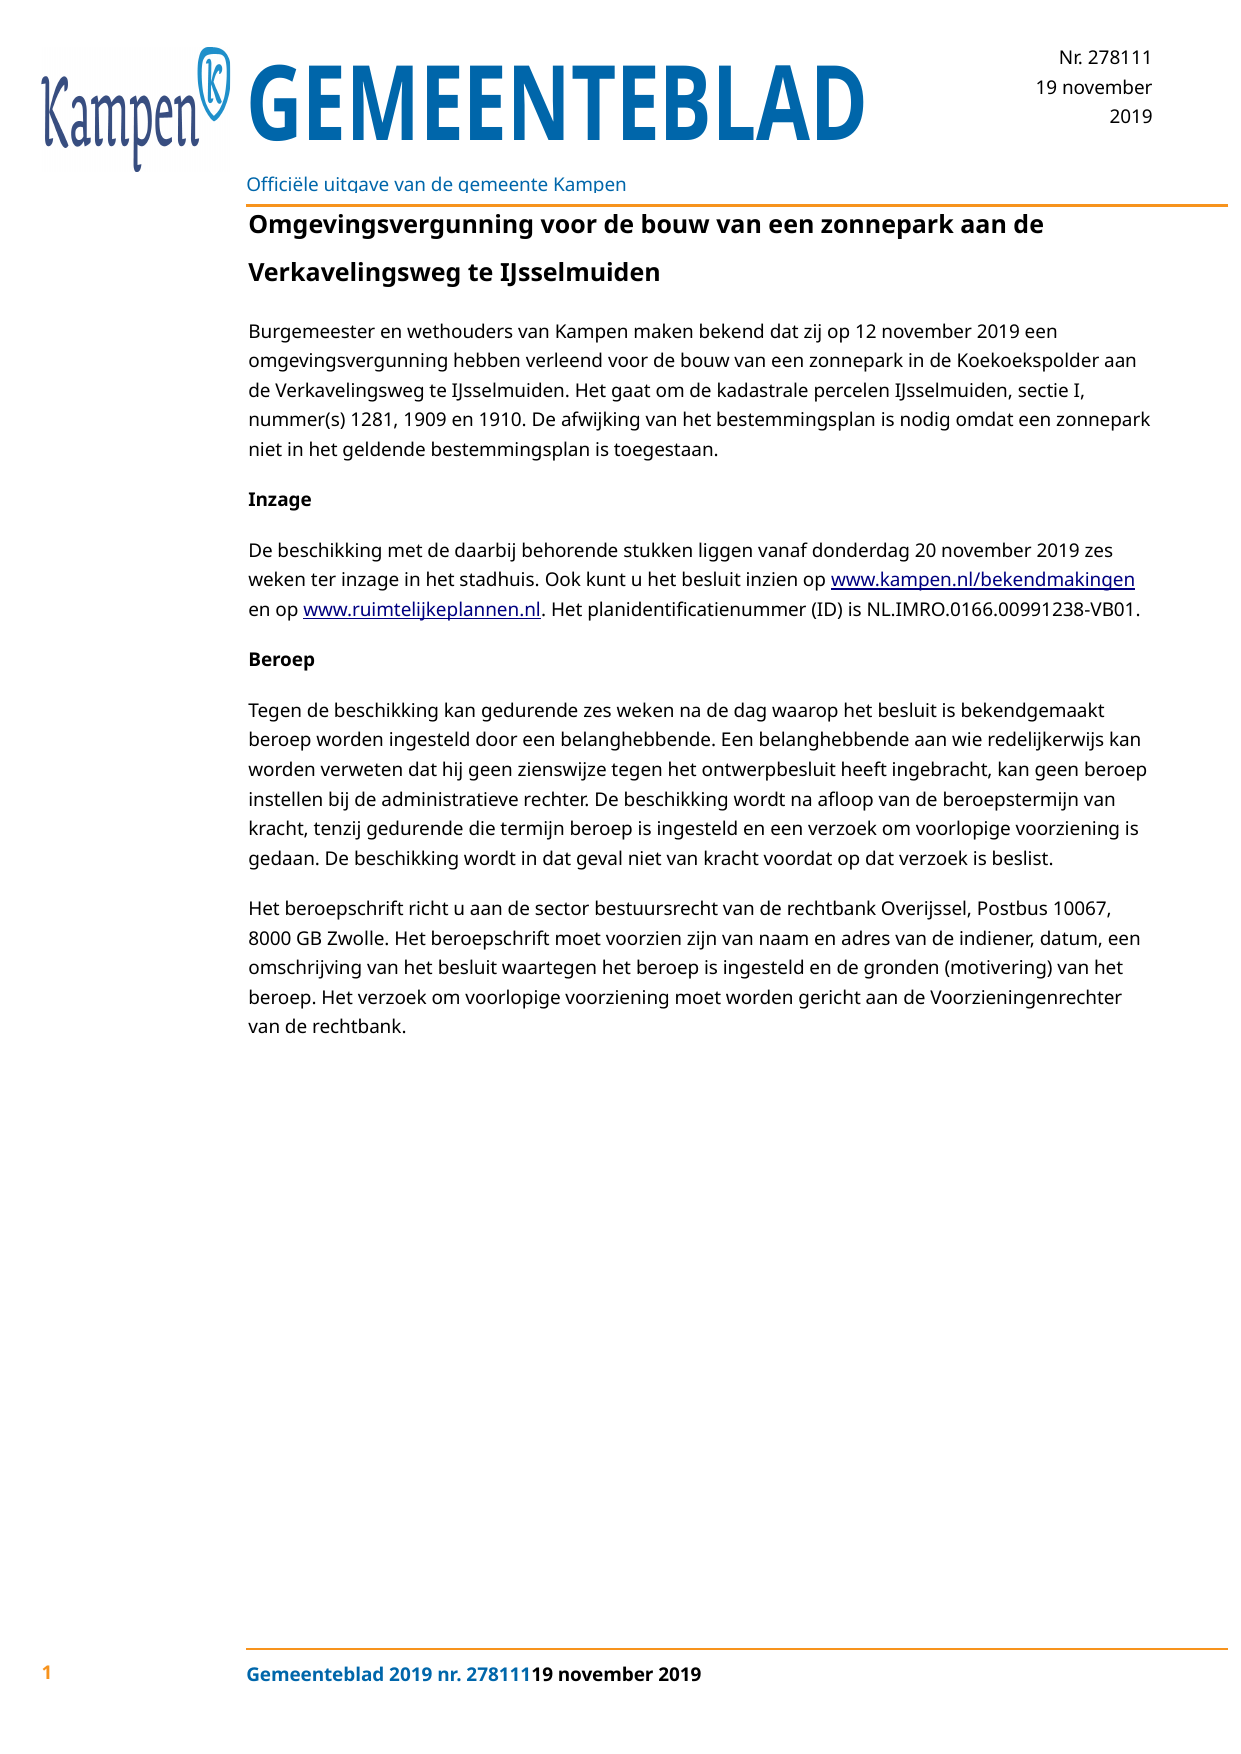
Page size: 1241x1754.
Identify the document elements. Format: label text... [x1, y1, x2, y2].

picture [41, 47, 231, 172]
text Omgevingsvergunning voor de bouw van een zonnepark aan de Verkavelingsweg te IJsselmuiden [248, 207, 1152, 288]
text Burgemeester en wethouders van Kampen maken bekend dat zij op 12 november 2019 een omgevingsvergunning hebben verleend voor de bouw van een zonnepark in de Koekoekspolder aan de Verkavelingsweg te IJsselmuiden. Het gaat om de kadastrale percelen IJsselmuiden, sectie I, nummer(s) 1281, 1909 en 1910. De afwijking van het bestemmingsplan is nodig omdat een zonnepark niet in het geldende bestemmingsplan is toegestaan. [248, 318, 1152, 462]
text Beroep [248, 647, 1152, 672]
text De beschikking met de daarbij behorende stukken liggen vanaf donderdag 20 november 2019 zes weken ter inzage in het stadhuis. Ook kunt u het besluit inzien op www.kampen.nl/bekendmakingen en op www.ruimtelijkeplannen.nl. Het planidentificatienummer (ID) is NL.IMRO.0166.00991238-VB01. [248, 537, 1152, 622]
text Tegen de beschikking kan gedurende zes weken na de dag waarop het besluit is bekendgemaakt beroep worden ingesteld door een belanghebbende. Een belanghebbende aan wie redelijkerwijs kan worden verweten dat hij geen zienswijze tegen het ontwerpbesluit heeft ingebracht, kan geen beroep instellen bij de administratieve rechter. De beschikking wordt na afloop van de beroepstermijn van kracht, tenzij gedurende die termijn beroep is ingesteld en een verzoek om voorlopige voorziening is gedaan. De beschikking wordt in dat geval niet van kracht voordat op dat verzoek is beslist. [248, 697, 1152, 871]
text Inzage [248, 487, 1152, 512]
text Het beroepschrift richt u aan de sector bestuursrecht van de rechtbank Overijssel, Postbus 10067, 8000 GB Zwolle. Het beroepschrift moet voorzien zijn van naam en adres van de indiener, datum, een omschrijving van het besluit waartegen het beroep is ingesteld en de gronden (motivering) van het beroep. Het verzoek om voorlopige voorziening moet worden gericht aan de Voorzieningenrechter van de rechtbank. [248, 895, 1152, 1039]
